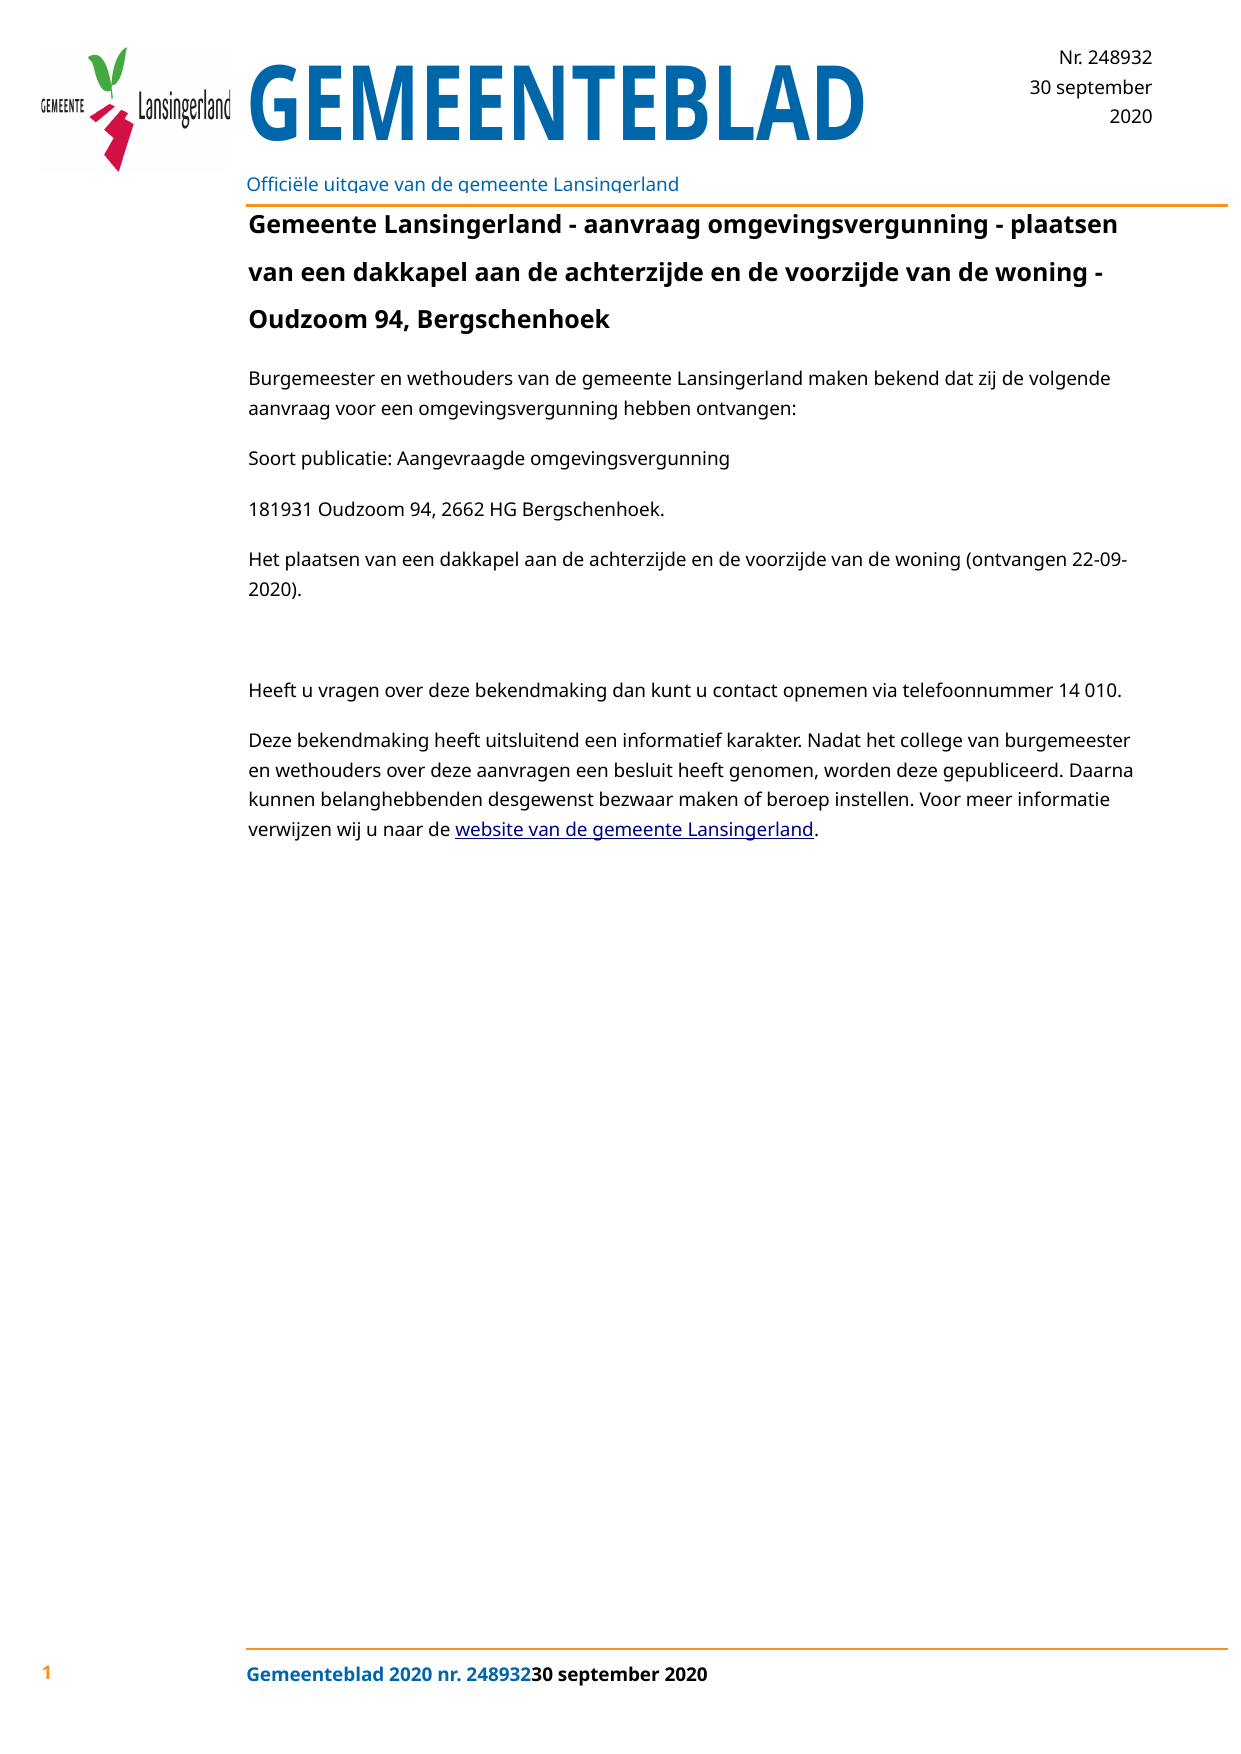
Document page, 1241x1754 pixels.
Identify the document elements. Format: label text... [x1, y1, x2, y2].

text Heeft u vragen over deze bekendmaking dan kunt u contact opnemen via telefoonnummer 14 010. [248, 677, 1152, 702]
picture [41, 47, 231, 172]
text Soort publicatie: Aangevraagde omgevingsvergunning [248, 446, 1152, 471]
text Het plaatsen van een dakkapel aan de achterzijde en de voorzijde van de woning (ontvangen 22-09-2020). [248, 546, 1152, 602]
text 181931 Oudzoom 94, 2662 HG Bergschenhoek. [248, 496, 1152, 522]
text Deze bekendmaking heeft uitsluitend een informatief karakter. Nadat het college van burgemeester en wethouders over deze aanvragen een besluit heeft genomen, worden deze gepubliceerd. Daarna kunnen belanghebbenden desgewenst bezwaar maken of beroep instellen. Voor meer informatie verwijzen wij u naar de website van de gemeente Lansingerland. [248, 727, 1152, 842]
text Gemeente Lansingerland - aanvraag omgevingsvergunning - plaatsen van een dakkapel aan de achterzijde en de voorzijde van de woning - Oudzoom 94, Bergschenhoek [248, 207, 1152, 336]
text Burgemeester en wethouders van de gemeente Lansingerland maken bekend dat zij de volgende aanvraag voor een omgevingsvergunning hebben ontvangen: [248, 366, 1152, 421]
